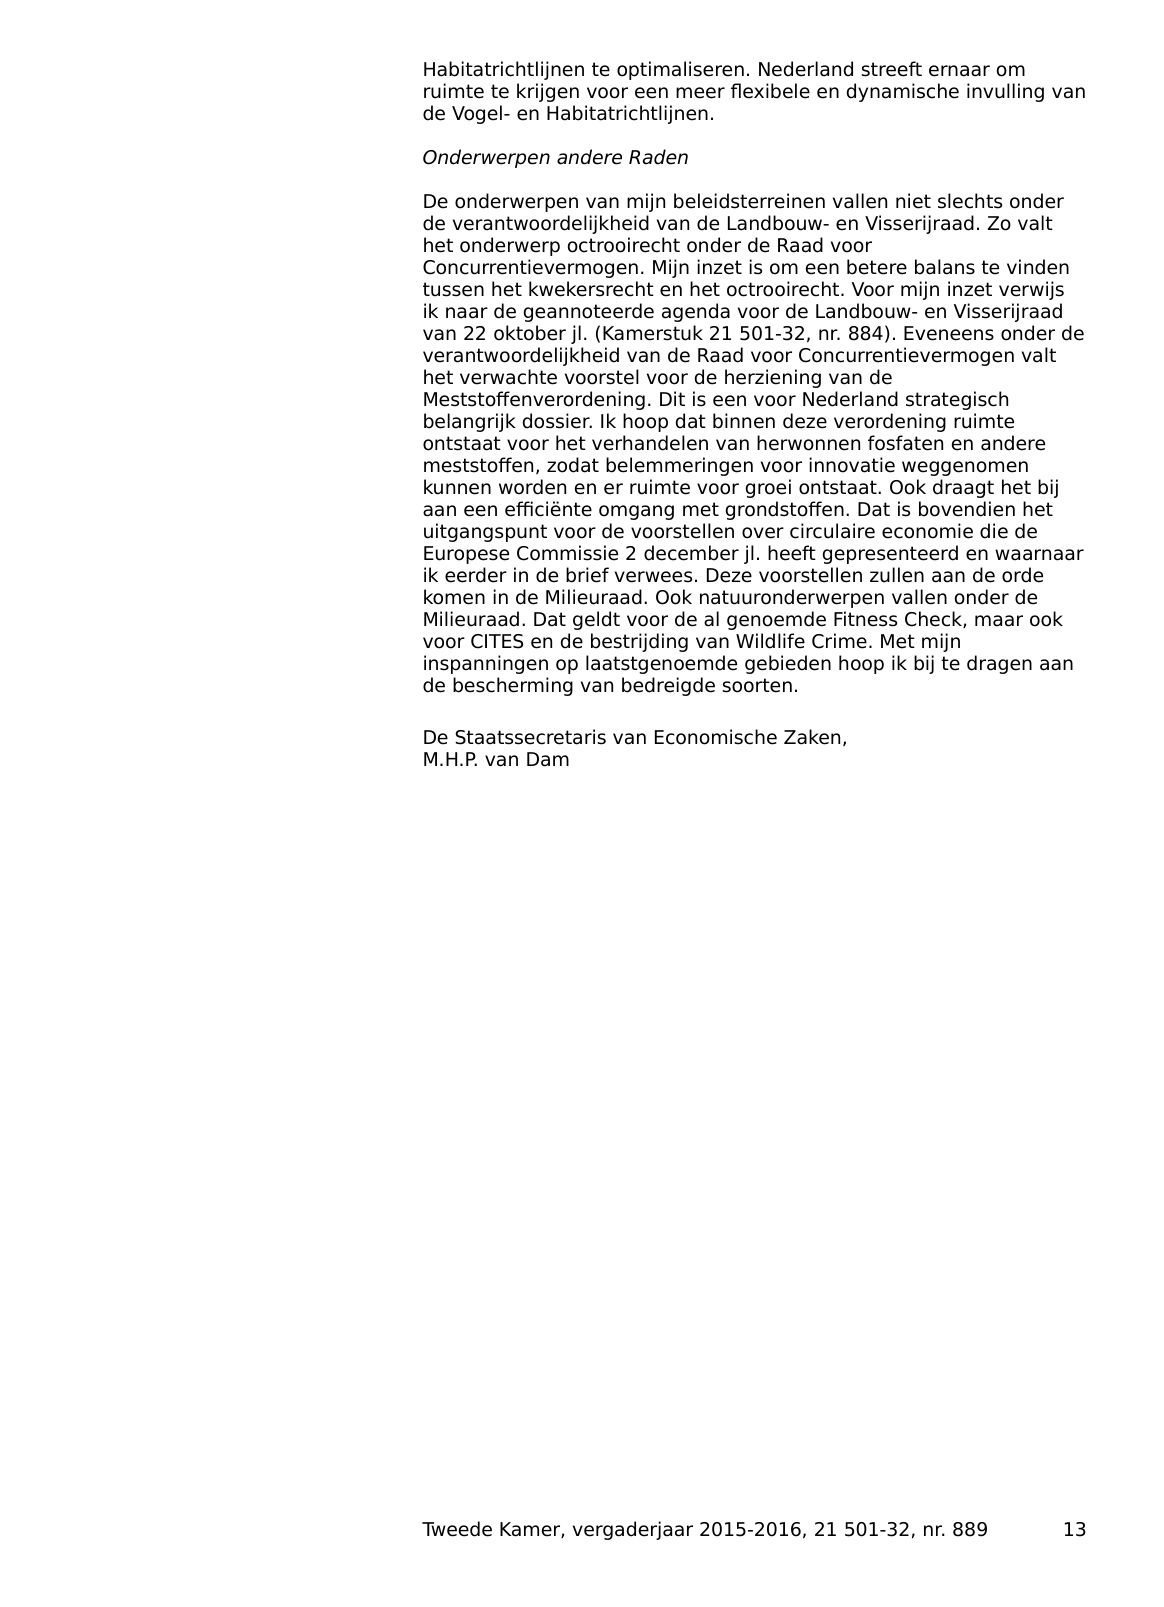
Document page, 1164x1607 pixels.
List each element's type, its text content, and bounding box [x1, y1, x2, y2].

subtitle Onderwerpen andere Raden [422, 147, 1087, 169]
text De Staatssecretaris van Economische Zaken, M.H.P. van Dam [422, 727, 1087, 771]
text De onderwerpen van mijn beleidsterreinen vallen niet slechts onder de verantwoordelijkheid van de Landbouw- en Visserijraad. Zo valt het onderwerp octrooirecht onder de Raad voor Concurrentievermogen. Mijn inzet is om een betere balans te vinden tussen het kwekersrecht en het octrooirecht. Voor mijn inzet verwijs ik naar de geannoteerde agenda voor de Landbouw- en Visserijraad van 22 oktober jl. (Kamerstuk 21 501-32, nr. 884). Eveneens onder de verantwoordelijkheid van de Raad voor Concurrentievermogen valt het verwachte voorstel voor de herziening van de Meststoffenverordening. Dit is een voor Nederland strategisch belangrijk dossier. Ik hoop dat binnen deze verordening ruimte ontstaat voor het verhandelen van herwonnen fosfaten en andere meststoffen, zodat belemmeringen voor innovatie weggenomen kunnen worden en er ruimte voor groei ontstaat. Ook draagt het bij aan een efficiënte omgang met grondstoffen. Dat is bovendien het uitgangspunt voor de voorstellen over circulaire economie die de Europese Commissie 2 december jl. heeft gepresenteerd en waarnaar ik eerder in de brief verwees. Deze voorstellen zullen aan de orde komen in de Milieuraad. Ook natuuronderwerpen vallen onder de Milieuraad. Dat geldt voor de al genoemde Fitness Check, maar ook voor CITES en de bestrijding van Wildlife Crime. Met mijn inspanningen op laatstgenoemde gebieden hoop ik bij te dragen aan de bescherming van bedreigde soorten. [422, 191, 1087, 697]
text Habitatrichtlijnen te optimaliseren. Nederland streeft ernaar om ruimte te krijgen voor een meer flexibele en dynamische invulling van de Vogel- en Habitatrichtlijnen. [422, 59, 1087, 125]
